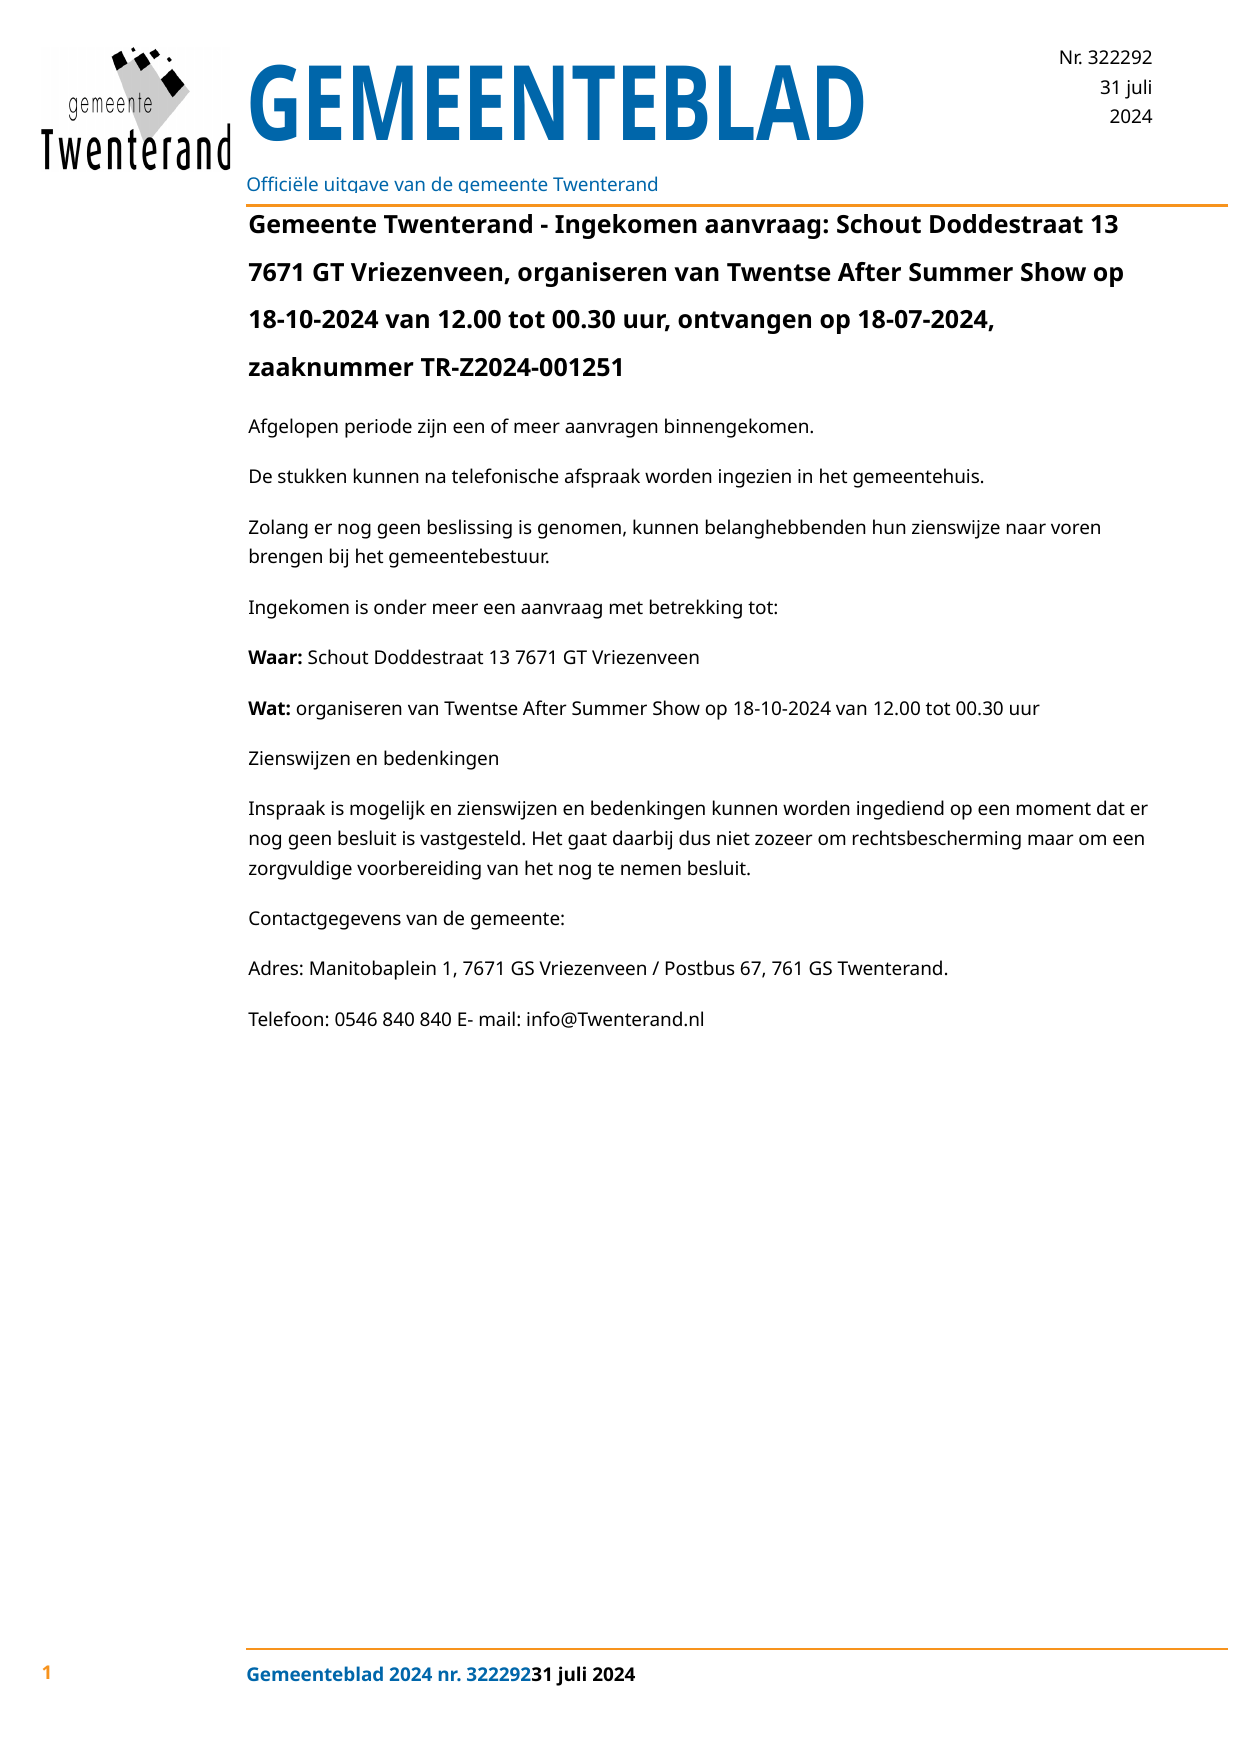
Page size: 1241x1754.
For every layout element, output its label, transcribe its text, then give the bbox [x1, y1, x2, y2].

text Afgelopen periode zijn een of meer aanvragen binnengekomen. [248, 413, 1152, 439]
text Ingekomen is onder meer een aanvraag met betrekking tot: [248, 594, 1152, 620]
text Waar: Schout Doddestraat 13 7671 GT Vriezenveen [248, 644, 1152, 670]
text Inspraak is mogelijk en zienswijzen en bedenkingen kunnen worden ingediend op een moment dat er nog geen besluit is vastgesteld. Het gaat daarbij dus niet zozeer om rechtsbescherming maar om een zorgvuldige voorbereiding van het nog te nemen besluit. [248, 796, 1152, 881]
text Zolang er nog geen beslissing is genomen, kunnen belanghebbenden hun zienswijze naar voren brengen bij het gemeentebestuur. [248, 514, 1152, 569]
text De stukken kunnen na telefonische afspraak worden ingezien in het gemeentehuis. [248, 463, 1152, 489]
text Wat: organiseren van Twentse After Summer Show op 18-10-2024 van 12.00 tot 00.30 uur [248, 695, 1152, 721]
text Adres: Manitobaplein 1, 7671 GS Vriezenveen / Postbus 67, 761 GS Twenterand. [248, 956, 1152, 981]
text Zienswijzen en bedenkingen [248, 745, 1152, 771]
text Gemeente Twenterand - Ingekomen aanvraag: Schout Doddestraat 13 7671 GT Vriezenveen, organiseren van Twentse After Summer Show op 18-10-2024 van 12.00 tot 00.30 uur, ontvangen op 18-07-2024, zaaknummer TR-Z2024-001251 [248, 207, 1152, 384]
picture [41, 47, 231, 172]
text Contactgegevens van de gemeente: [248, 905, 1152, 931]
text Telefoon: 0546 840 840 E- mail: info@Twenterand.nl [248, 1006, 1152, 1032]
